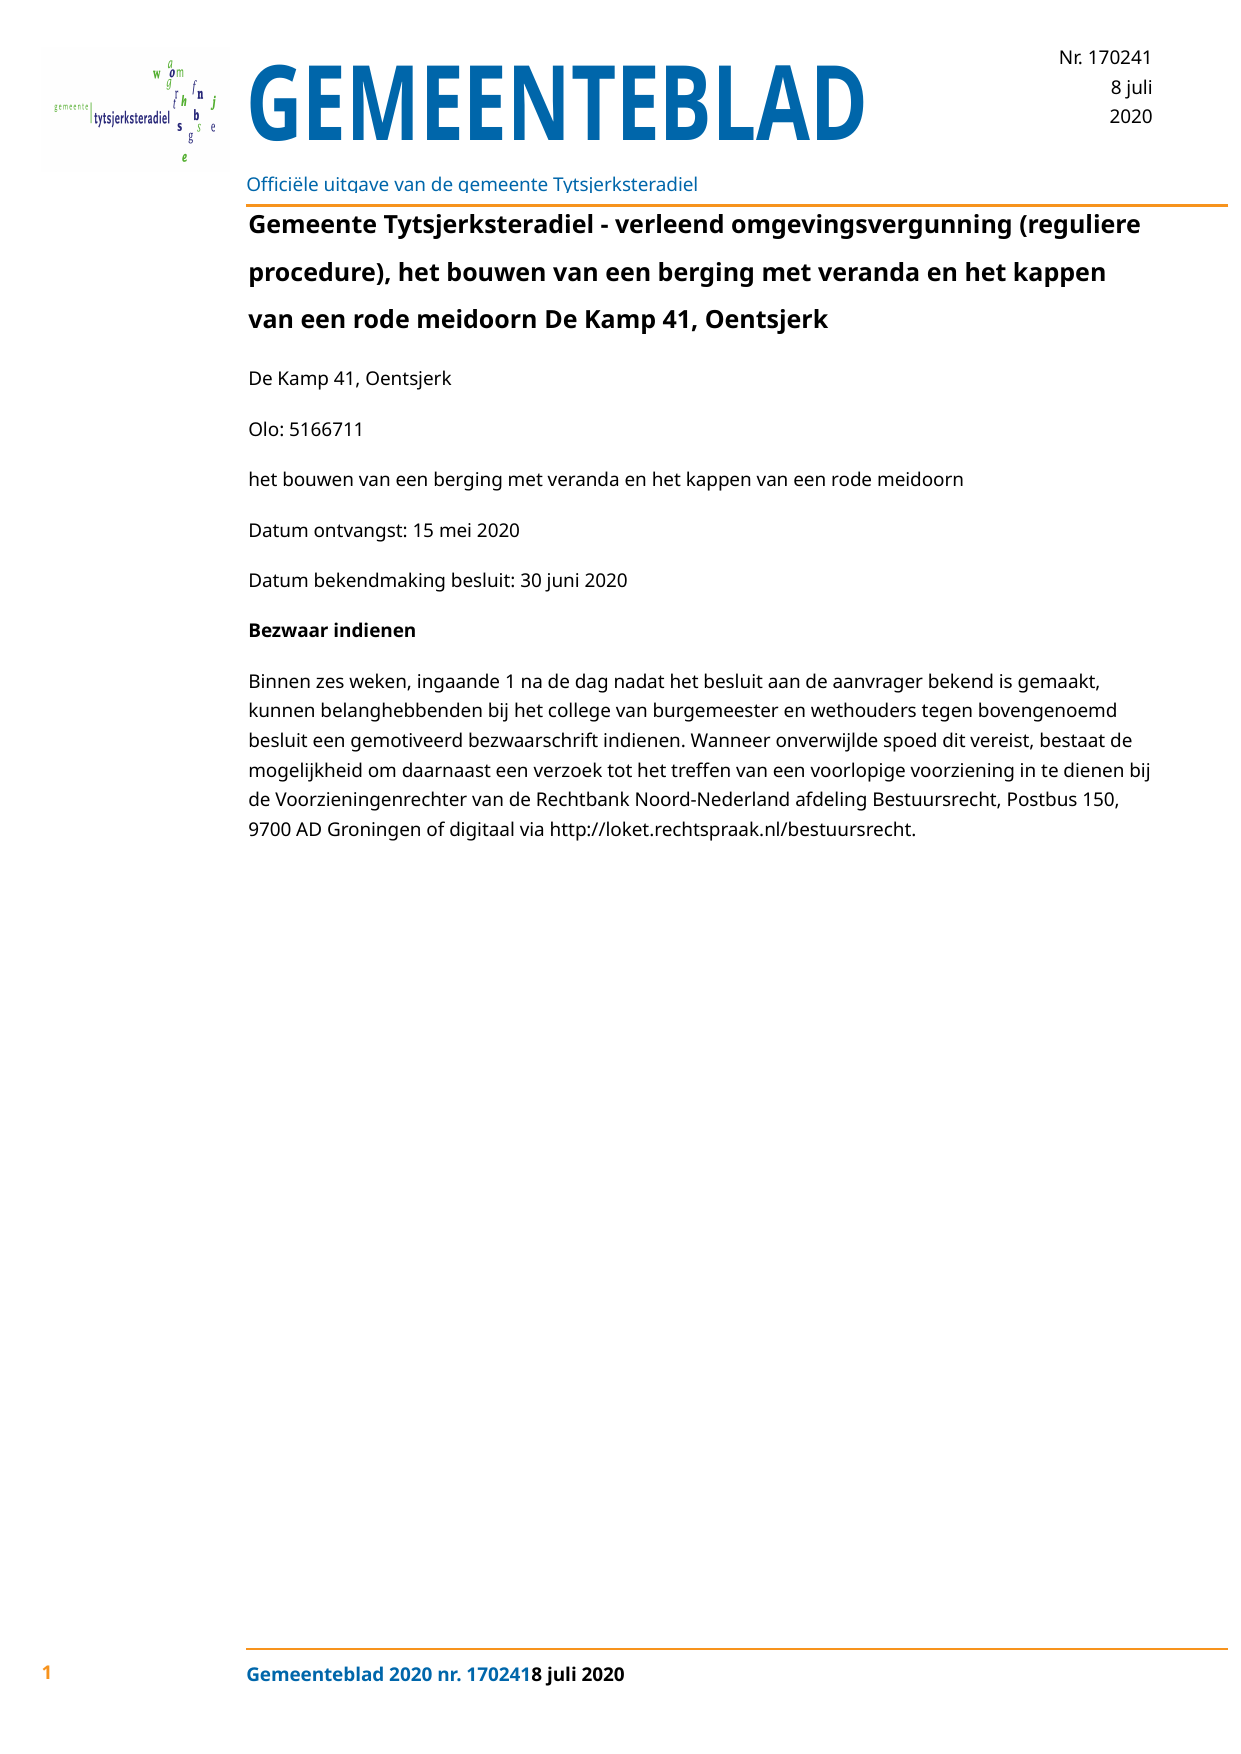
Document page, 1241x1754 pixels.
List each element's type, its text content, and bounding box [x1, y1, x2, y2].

text Datum ontvangst: 15 mei 2020 [248, 517, 1152, 542]
text het bouwen van een berging met veranda en het kappen van een rode meidoorn [248, 466, 1152, 492]
text Gemeente Tytsjerksteradiel - verleend omgevingsvergunning (reguliere procedure), het bouwen van een berging met veranda en het kappen van een rode meidoorn De Kamp 41, Oentsjerk [248, 207, 1152, 336]
text De Kamp 41, Oentsjerk [248, 366, 1152, 391]
text Binnen zes weken, ingaande 1 na de dag nadat het besluit aan de aanvrager bekend is gemaakt, kunnen belanghebbenden bij het college van burgemeester en wethouders tegen bovengenoemd besluit een gemotiveerd bezwaarschrift indienen. Wanneer onverwijlde spoed dit vereist, bestaat de mogelijkheid om daarnaast een verzoek tot het treffen van een voorlopige voorziening in te dienen bij de Voorzieningenrechter van de Rechtbank Noord-Nederland afdeling Bestuursrecht, Postbus 150, 9700 AD Groningen of digitaal via http://loket.rechtspraak.nl/bestuursrecht. [248, 668, 1152, 842]
text Datum bekendmaking besluit: 30 juni 2020 [248, 567, 1152, 593]
picture [41, 47, 231, 172]
text Bezwaar indienen [248, 618, 1152, 643]
text Olo: 5166711 [248, 416, 1152, 442]
